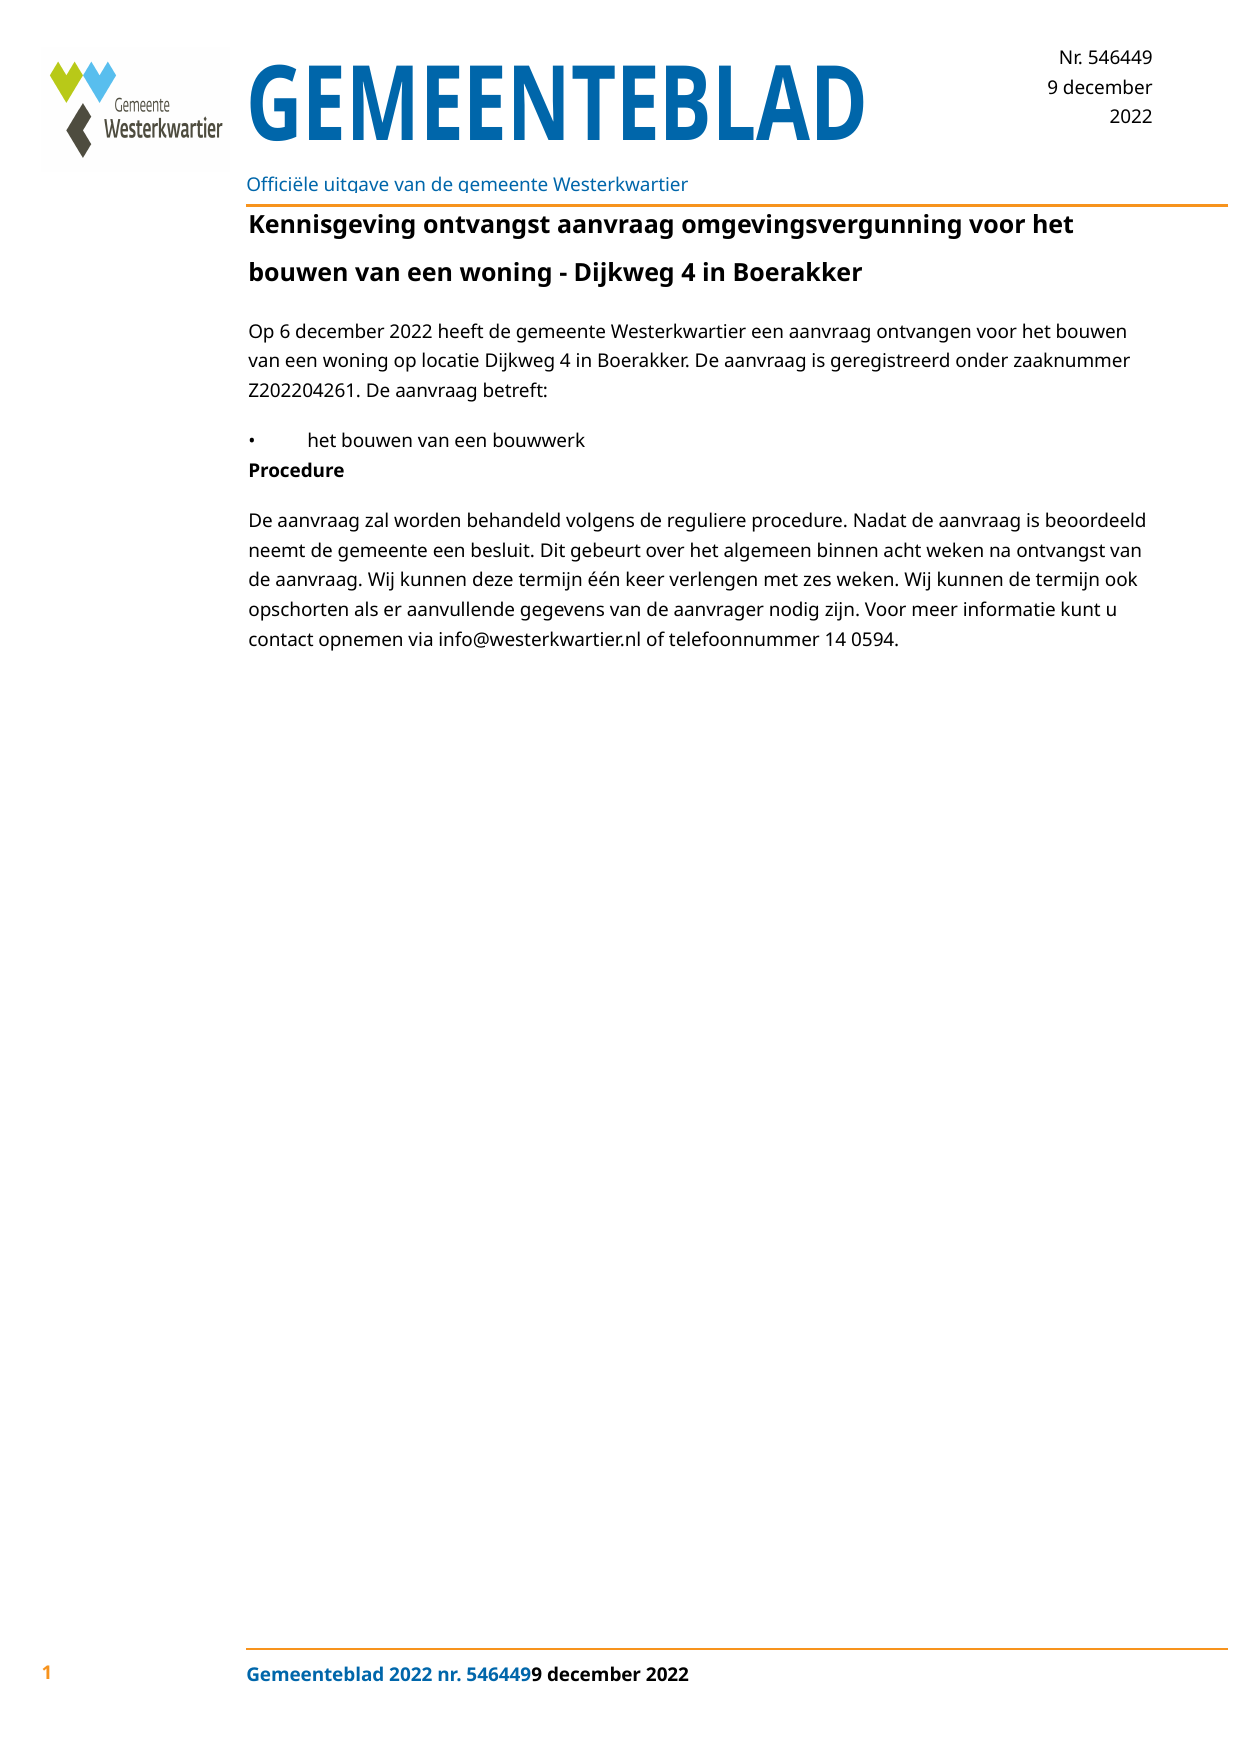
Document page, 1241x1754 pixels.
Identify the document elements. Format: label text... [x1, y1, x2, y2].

text Kennisgeving ontvangst aanvraag omgevingsvergunning voor het bouwen van een woning - Dijkweg 4 in Boerakker [248, 207, 1152, 288]
text Op 6 december 2022 heeft de gemeente Westerkwartier een aanvraag ontvangen voor het bouwen van een woning op locatie Dijkweg 4 in Boerakker. De aanvraag is geregistreerd onder zaaknummer Z202204261. De aanvraag betreft: [248, 318, 1152, 403]
text De aanvraag zal worden behandeld volgens de reguliere procedure. Nadat de aanvraag is beoordeeld neemt de gemeente een besluit. Dit gebeurt over het algemeen binnen acht weken na ontvangst van de aanvraag. Wij kunnen deze termijn één keer verlengen met zes weken. Wij kunnen de termijn ook opschorten als er aanvullende gegevens van de aanvrager nodig zijn. Voor meer informatie kunt u contact opnemen via info@westerkwartier.nl of telefoonnummer 14 0594. [248, 507, 1152, 652]
text Procedure [248, 457, 1152, 483]
picture [41, 47, 231, 172]
list het bouwen van een bouwwerk [248, 427, 1152, 453]
